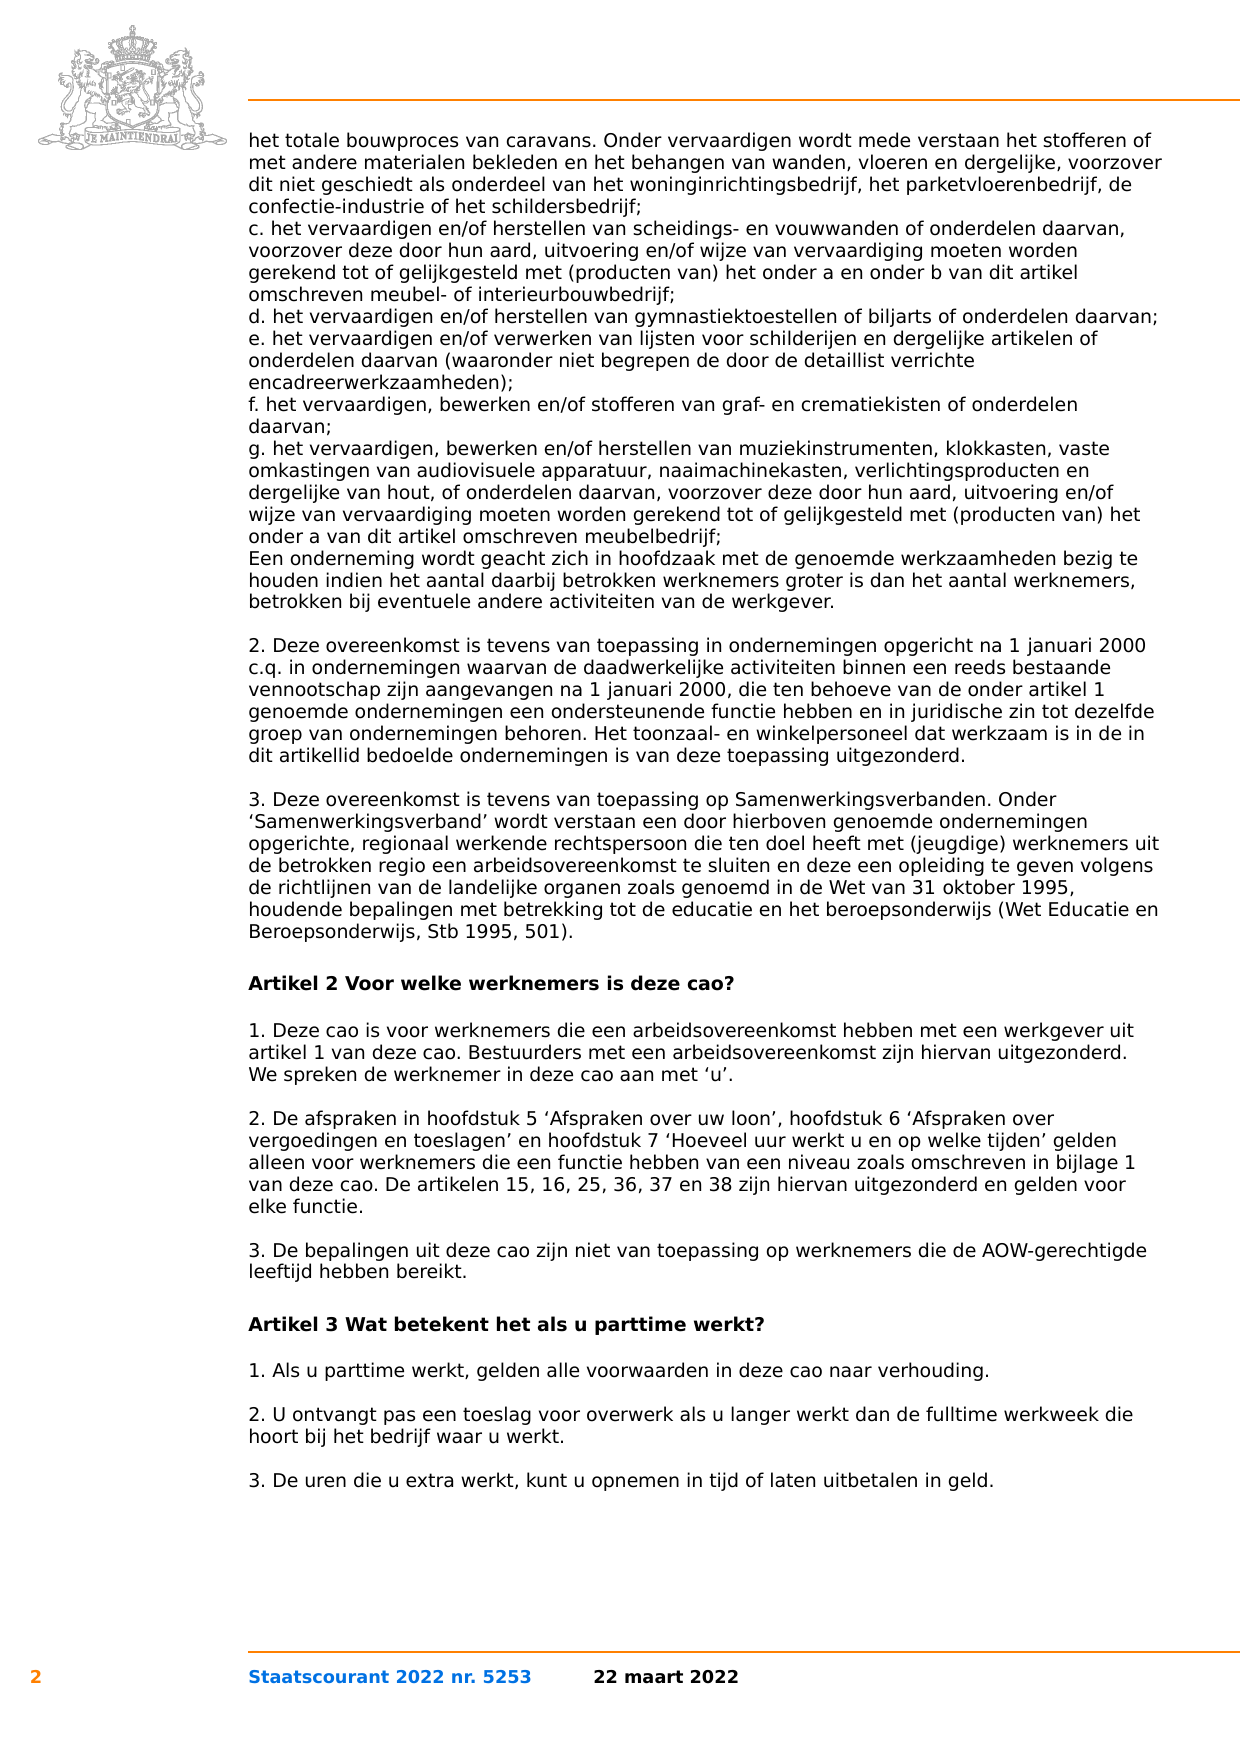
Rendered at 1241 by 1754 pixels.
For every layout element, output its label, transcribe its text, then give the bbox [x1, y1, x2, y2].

text 1. Als u parttime werkt, gelden alle voorwaarden in deze cao naar verhouding. [248, 1360, 1163, 1382]
text Een onderneming wordt geacht zich in hoofdzaak met de genoemde werkzaamheden bezig te houden indien het aantal daarbij betrokken werknemers groter is dan het aantal werknemers, betrokken bij eventuele andere activiteiten van de werkgever. [248, 547, 1163, 613]
text 2. U ontvangt pas een toeslag voor overwerk als u langer werkt dan de fulltime werkweek die hoort bij het bedrijf waar u werkt. [248, 1404, 1163, 1448]
text d. het vervaardigen en/of herstellen van gymnastiektoestellen of biljarts of onderdelen daarvan; [248, 306, 1163, 328]
text f. het vervaardigen, bewerken en/of stofferen van graf- en crematiekisten of onderdelen daarvan; [248, 394, 1163, 438]
text 2. De afspraken in hoofdstuk 5 ‘Afspraken over uw loon’, hoofdstuk 6 ‘Afspraken over vergoedingen en toeslagen’ en hoofdstuk 7 ‘Hoeveel uur werkt u en op welke tijden’ gelden alleen voor werknemers die een functie hebben van een niveau zoals omschreven in bijlage 1 van deze cao. De artikelen 15, 16, 25, 36, 37 en 38 zijn hiervan uitgezonderd en gelden voor elke functie. [248, 1108, 1163, 1218]
text 2. Deze overeenkomst is tevens van toepassing in ondernemingen opgericht na 1 januari 2000 c.q. in ondernemingen waarvan de daadwerkelijke activiteiten binnen een reeds bestaande vennootschap zijn aangevangen na 1 januari 2000, die ten behoeve van de onder artikel 1 genoemde ondernemingen een ondersteunende functie hebben en in juridische zin tot dezelfde groep van ondernemingen behoren. Het toonzaal- en winkelpersoneel dat werkzaam is in de in dit artikellid bedoelde ondernemingen is van deze toepassing uitgezonderd. [248, 635, 1163, 767]
text het totale bouwproces van caravans. Onder vervaardigen wordt mede verstaan het stofferen of met andere materialen bekleden en het behangen van wanden, vloeren en dergelijke, voorzover dit niet geschiedt als onderdeel van het woninginrichtingsbedrijf, het parketvloerenbedrijf, de confectie-industrie of het schildersbedrijf; [248, 130, 1163, 218]
text 3. Deze overeenkomst is tevens van toepassing op Samenwerkingsverbanden. Onder ‘Samenwerkingsverband’ wordt verstaan een door hierboven genoemde ondernemingen opgerichte, regionaal werkende rechtspersoon die ten doel heeft met (jeugdige) werknemers uit de betrokken regio een arbeidsovereenkomst te sluiten en deze een opleiding te geven volgens de richtlijnen van de landelijke organen zoals genoemd in de Wet van 31 oktober 1995, houdende bepalingen met betrekking tot de educatie en het beroepsonderwijs (Wet Educatie en Beroepsonderwijs, Stb 1995, 501). [248, 789, 1163, 943]
text 1. Deze cao is voor werknemers die een arbeidsovereenkomst hebben met een werkgever uit artikel 1 van deze cao. Bestuurders met een arbeidsovereenkomst zijn hiervan uitgezonderd. We spreken de werknemer in deze cao aan met ‘u’. [248, 1020, 1163, 1086]
picture [38, 25, 227, 150]
text c. het vervaardigen en/of herstellen van scheidings- en vouwwanden of onderdelen daarvan, voorzover deze door hun aard, uitvoering en/of wijze van vervaardiging moeten worden gerekend tot of gelijkgesteld met (producten van) het onder a en onder b van dit artikel omschreven meubel- of interieurbouwbedrijf; [248, 218, 1163, 306]
subtitle Artikel 2 Voor welke werknemers is deze cao? [248, 973, 1163, 995]
text g. het vervaardigen, bewerken en/of herstellen van muziekinstrumenten, klokkasten, vaste omkastingen van audiovisuele apparatuur, naaimachinekasten, verlichtingsproducten en dergelijke van hout, of onderdelen daarvan, voorzover deze door hun aard, uitvoering en/of wijze van vervaardiging moeten worden gerekend tot of gelijkgesteld met (producten van) het onder a van dit artikel omschreven meubelbedrijf; [248, 438, 1163, 547]
subtitle Artikel 3 Wat betekent het als u parttime werkt? [248, 1313, 1163, 1335]
text 3. De bepalingen uit deze cao zijn niet van toepassing op werknemers die de AOW-gerechtigde leeftijd hebben bereikt. [248, 1239, 1163, 1283]
text 3. De uren die u extra werkt, kunt u opnemen in tijd of laten uitbetalen in geld. [248, 1470, 1163, 1492]
text e. het vervaardigen en/of verwerken van lijsten voor schilderijen en dergelijke artikelen of onderdelen daarvan (waaronder niet begrepen de door de detaillist verrichte encadreerwerkzaamheden); [248, 328, 1163, 394]
